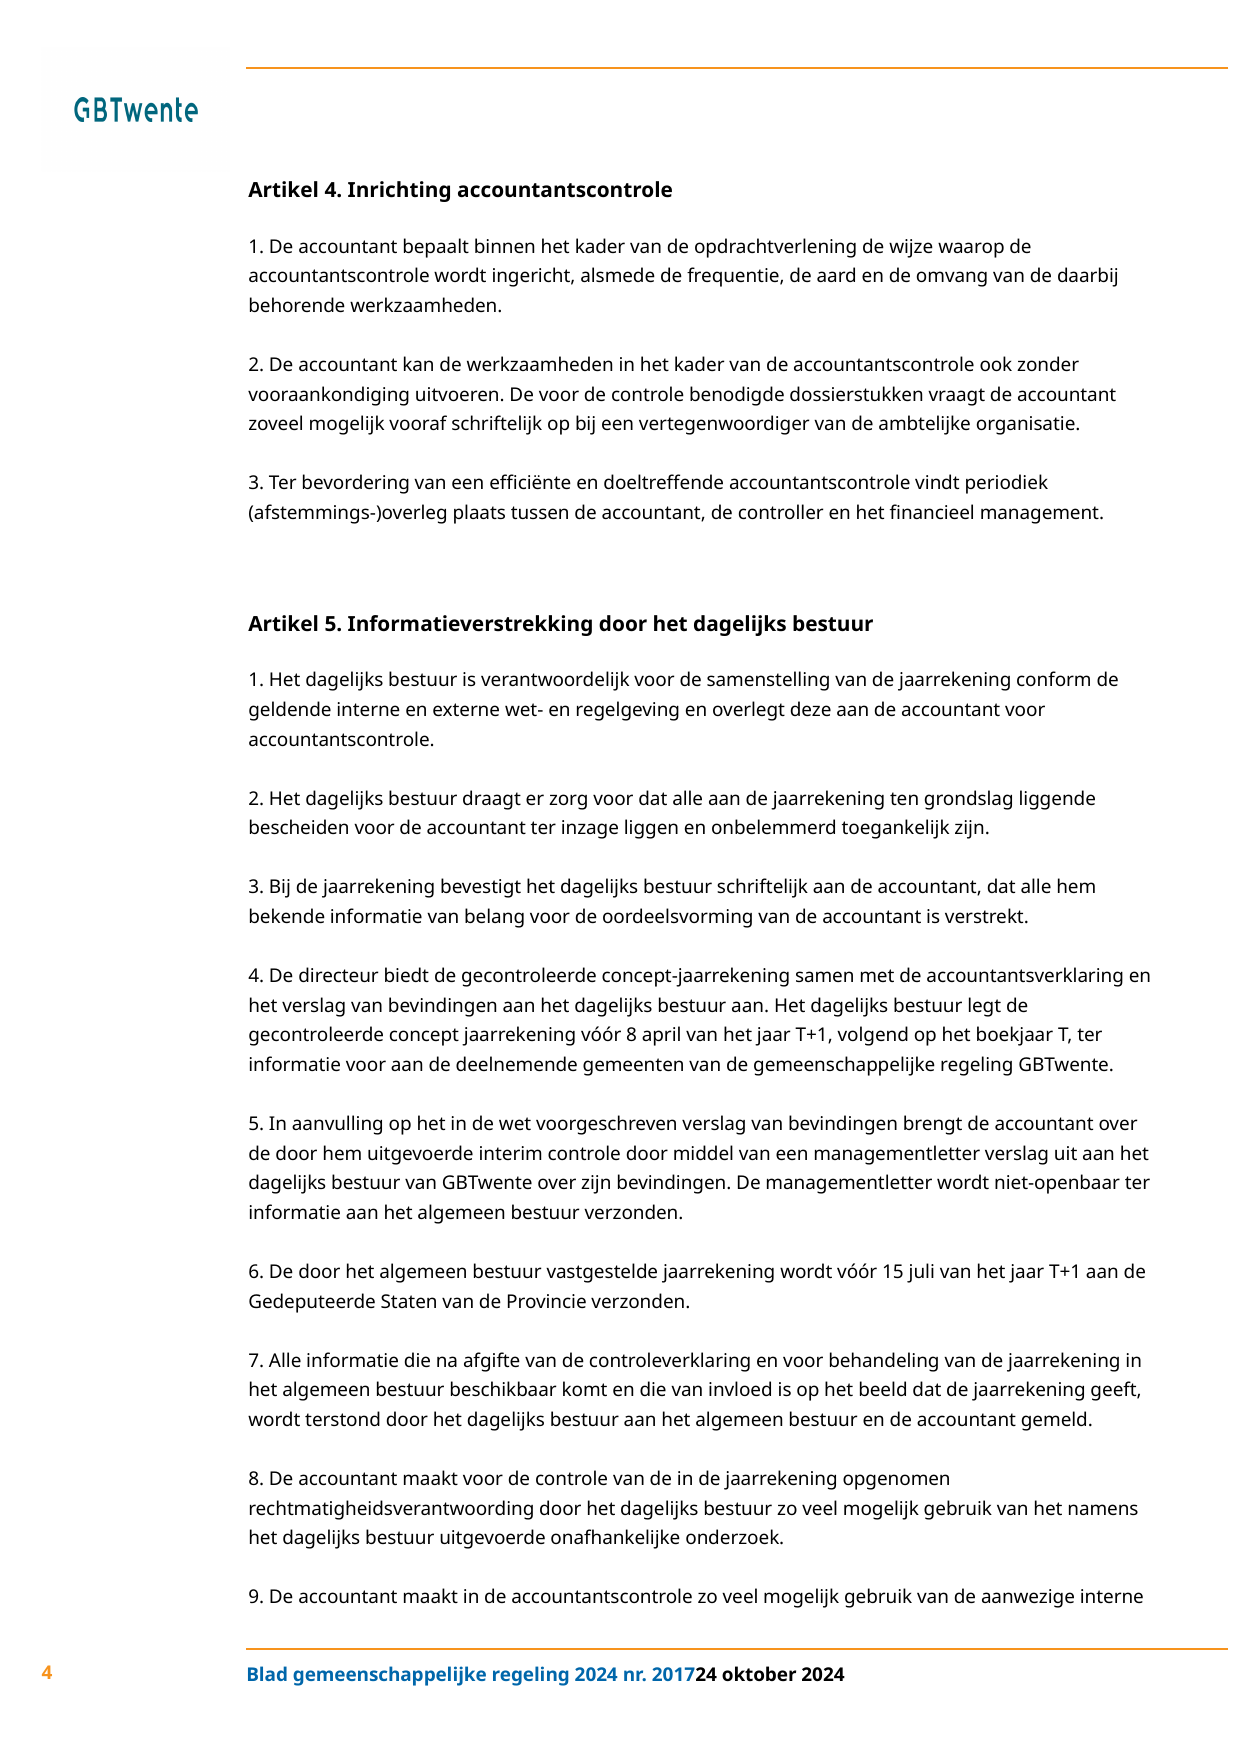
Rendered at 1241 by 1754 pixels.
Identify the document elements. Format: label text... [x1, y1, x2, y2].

text 3. Bij de jaarrekening bevestigt het dagelijks bestuur schriftelijk aan de accountant, dat alle hem bekende informatie van belang voor de oordeelsvorming van de accountant is verstrekt. [248, 874, 1152, 929]
text 9. De accountant maakt in de accountantscontrole zo veel mogelijk gebruik van de aanwezige interne [248, 1584, 1152, 1609]
text 1. Het dagelijks bestuur is verantwoordelijk voor de samenstelling van de jaarrekening conform de geldende interne en externe wet- en regelgeving en overlegt deze aan de accountant voor accountantscontrole. [248, 667, 1152, 752]
text 8. De accountant maakt voor de controle van de in de jaarrekening opgenomen rechtmatigheidsverantwoording door het dagelijks bestuur zo veel mogelijk gebruik van het namens het dagelijks bestuur uitgevoerde onafhankelijke onderzoek. [248, 1465, 1152, 1550]
picture [41, 47, 231, 172]
text 7. Alle informatie die na afgifte van de controleverklaring en voor behandeling van de jaarrekening in het algemeen bestuur beschikbaar komt en die van invloed is op het beeld dat de jaarrekening geeft, wordt terstond door het dagelijks bestuur aan het algemeen bestuur en de accountant gemeld. [248, 1347, 1152, 1432]
text 5. In aanvulling op het in de wet voorgeschreven verslag van bevindingen brengt de accountant over de door hem uitgevoerde interim controle door middel van een managementletter verslag uit aan het dagelijks bestuur van GBTwente over zijn bevindingen. De managementletter wordt niet-openbaar ter informatie aan het algemeen bestuur verzonden. [248, 1110, 1152, 1225]
text 2. De accountant kan de werkzaamheden in het kader van de accountantscontrole ook zonder vooraankondiging uitvoeren. De voor de controle benodigde dossierstukken vraagt de accountant zoveel mogelijk vooraf schriftelijk op bij een vertegenwoordiger van de ambtelijke organisatie. [248, 351, 1152, 436]
text 4. De directeur biedt de gecontroleerde concept-jaarrekening samen met de accountantsverklaring en het verslag van bevindingen aan het dagelijks bestuur aan. Het dagelijks bestuur legt de gecontroleerde concept jaarrekening vóór 8 april van het jaar T+1, volgend op het boekjaar T, ter informatie voor aan de deelnemende gemeenten van de gemeenschappelijke regeling GBTwente. [248, 962, 1152, 1077]
text 3. Ter bevordering van een efficiënte en doeltreffende accountantscontrole vindt periodiek (afstemmings-)overleg plaats tussen de accountant, de controller en het financieel management. [248, 469, 1152, 525]
text Artikel 5. Informatieverstrekking door het dagelijks bestuur [248, 609, 1152, 637]
text 6. De door het algemeen bestuur vastgestelde jaarrekening wordt vóór 15 juli van het jaar T+1 aan de Gedeputeerde Staten van de Provincie verzonden. [248, 1258, 1152, 1314]
text 2. Het dagelijks bestuur draagt er zorg voor dat alle aan de jaarrekening ten grondslag liggende bescheiden voor de accountant ter inzage liggen en onbelemmerd toegankelijk zijn. [248, 785, 1152, 840]
text 1. De accountant bepaalt binnen het kader van de opdrachtverlening de wijze waarop de accountantscontrole wordt ingericht, alsmede de frequentie, de aard en de omvang van de daarbij behorende werkzaamheden. [248, 233, 1152, 318]
text Artikel 4. Inrichting accountantscontrole [248, 175, 1152, 203]
